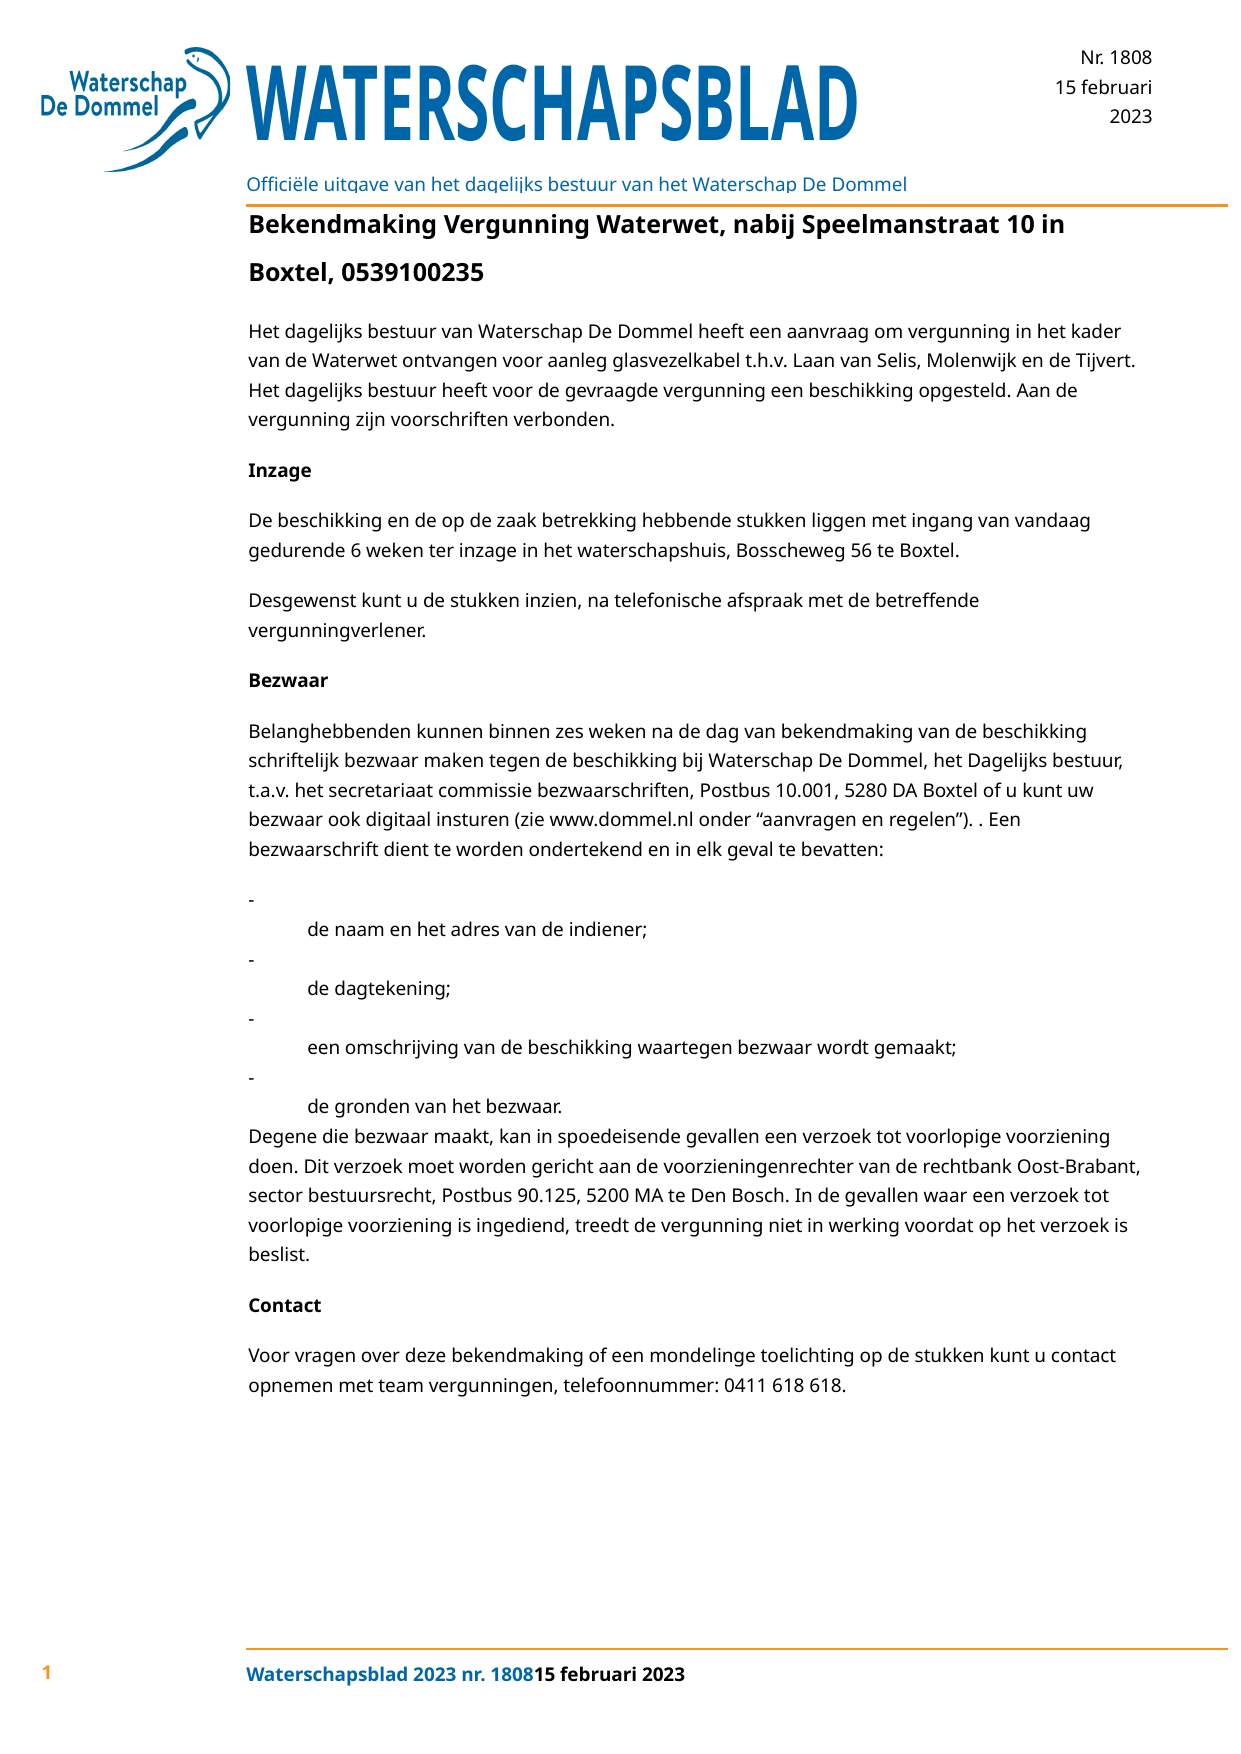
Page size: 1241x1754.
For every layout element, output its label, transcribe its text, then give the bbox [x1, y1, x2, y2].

text Belanghebbenden kunnen binnen zes weken na de dag van bekendmaking van de beschikking schriftelijk bezwaar maken tegen de beschikking bij Waterschap De Dommel, het Dagelijks bestuur, t.a.v. het secretariaat commissie bezwaarschriften, Postbus 10.001, 5280 DA Boxtel of u kunt uw bezwaar ook digitaal insturen (zie www.dommel.nl onder “aanvragen en regelen”). . Een bezwaarschrift dient te worden ondertekend en in elk geval te bevatten: [248, 718, 1152, 862]
text Bekendmaking Vergunning Waterwet, nabij Speelmanstraat 10 in Boxtel, 0539100235 [248, 207, 1152, 288]
text Contact [248, 1292, 1152, 1318]
list de naam en het adres van de indiener; [248, 916, 1152, 942]
list de dagtekening; [248, 975, 1152, 1001]
list een omschrijving van de beschikking waartegen bezwaar wordt gemaakt; [248, 1034, 1152, 1060]
text Desgewenst kunt u de stukken inzien, na telefonische afspraak met de betreffende vergunningverlener. [248, 587, 1152, 643]
picture [45, 99, 51, 111]
picture [198, 118, 210, 131]
text Bezwaar [248, 667, 1152, 693]
text De beschikking en de op de zaak betrekking hebbende stukken liggen met ingang van vandaag gedurende 6 weken ter inzage in het waterschapshuis, Bosscheweg 56 te Boxtel. [248, 507, 1152, 563]
text Inzage [248, 457, 1152, 483]
picture [204, 47, 231, 76]
text Voor vragen over deze bekendmaking of een mondelinge toelichting op de stukken kunt u contact opnemen met team vergunningen, telefoonnummer: 0411 618 618. [248, 1342, 1152, 1398]
text Degene die bezwaar maakt, kan in spoedeisende gevallen een verzoek tot voorlopige voorziening doen. Dit verzoek moet worden gericht aan de voorzieningenrechter van de rechtbank Oost-Brabant, sector bestuursrecht, Postbus 90.125, 5200 MA te Den Bosch. In de gevallen waar een verzoek tot voorlopige voorziening is ingediend, treedt de vergunning niet in werking voordat op het verzoek is beslist. [248, 1123, 1152, 1267]
picture [41, 47, 231, 172]
text Het dagelijks bestuur van Waterschap De Dommel heeft een aanvraag om vergunning in het kader van de Waterwet ontvangen voor aanleg glasvezelkabel t.h.v. Laan van Selis, Molenwijk en de Tijvert. Het dagelijks bestuur heeft voor de gevraagde vergunning een beschikking opgesteld. Aan de vergunning zijn voorschriften verbonden. [248, 318, 1152, 432]
list de gronden van het bezwaar. [248, 1094, 1152, 1119]
